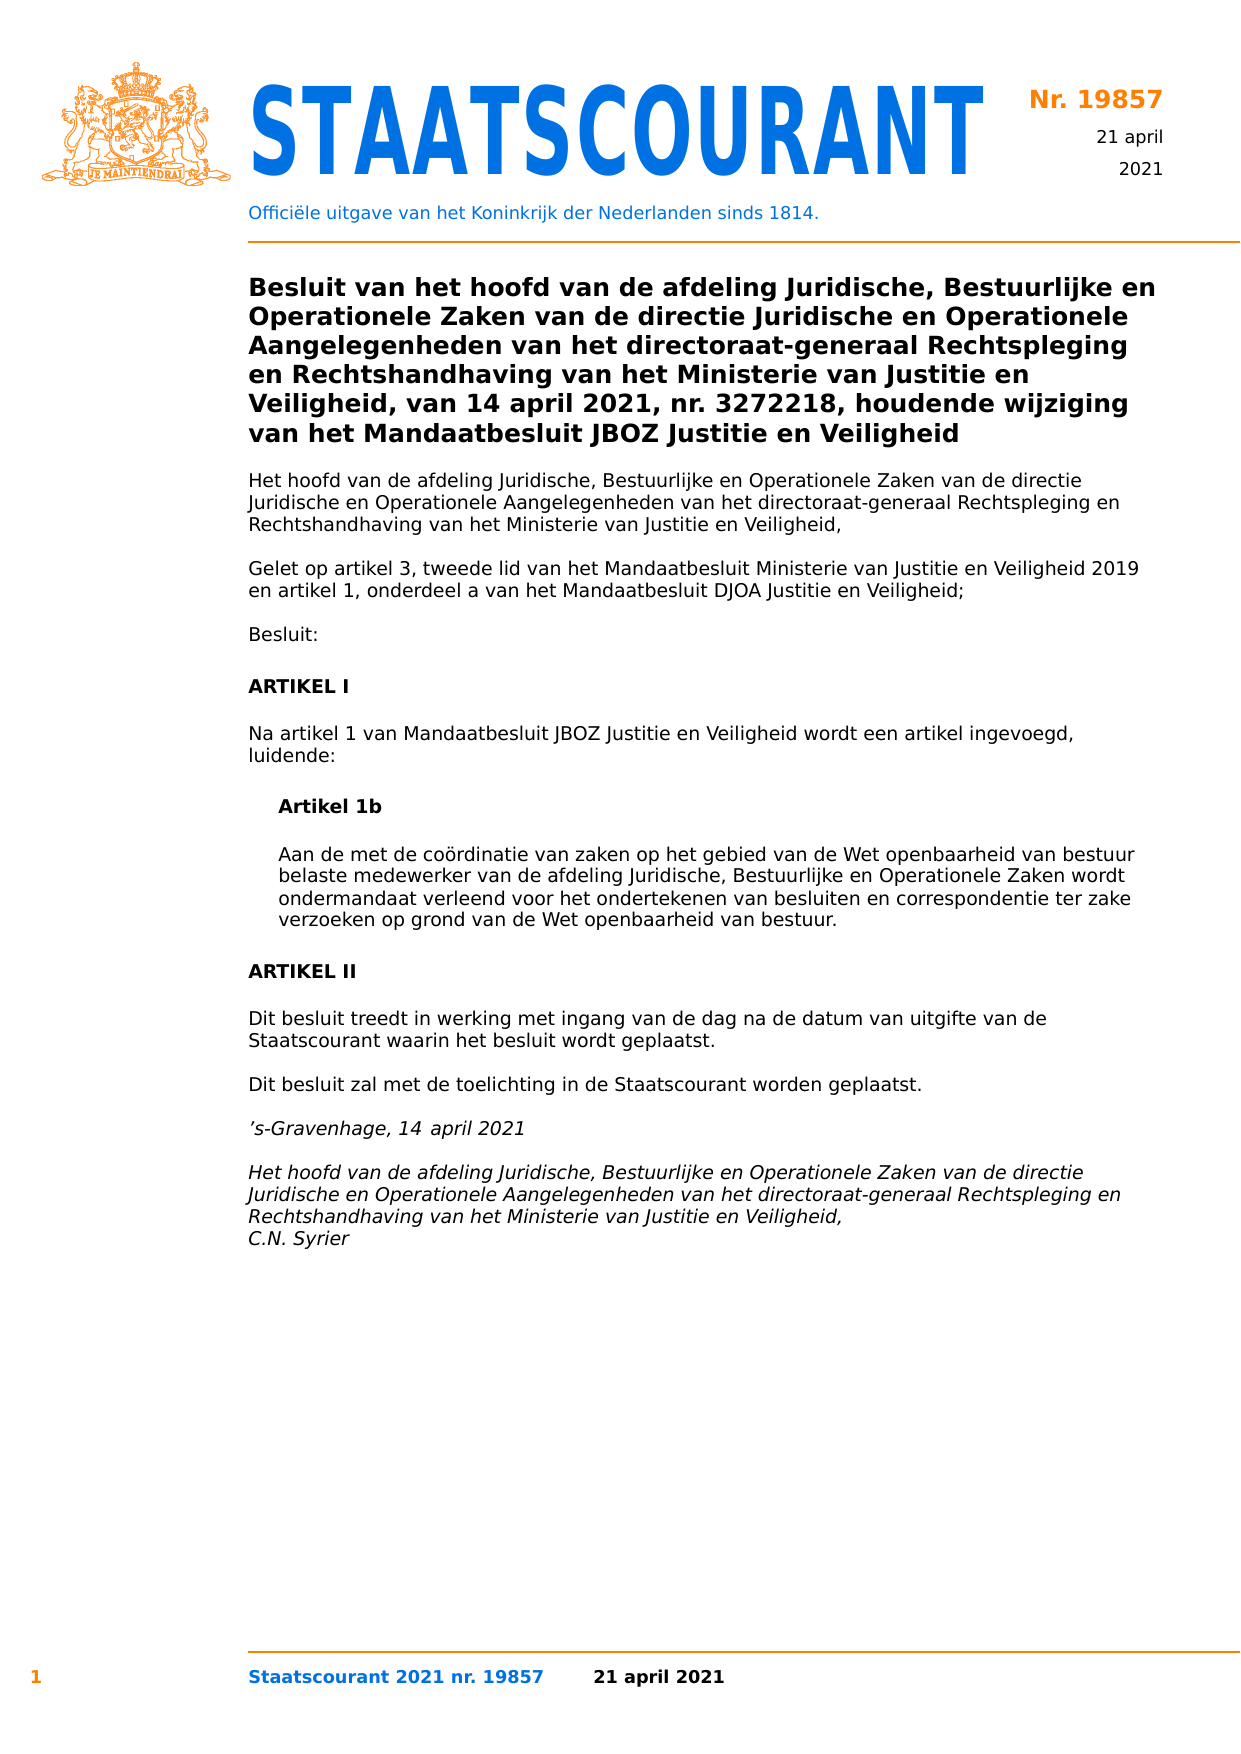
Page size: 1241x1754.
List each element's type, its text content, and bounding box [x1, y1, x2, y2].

table_cell 2021 [998, 153, 1240, 203]
text Dit besluit treedt in werking met ingang van de dag na de datum van uitgifte van de Staatscourant waarin het besluit wordt geplaatst. [248, 1008, 1163, 1052]
table_header Nr. 19857 [998, 62, 1240, 121]
table_header STAATSCOURANT [248, 62, 998, 203]
table_header [25, 62, 248, 241]
text Het hoofd van de afdeling Juridische, Bestuurlijke en Operationele Zaken van de directie Juridische en Operationele Aangelegenheden van het directoraat-generaal Rechtspleging en Rechtshandhaving van het Ministerie van Justitie en Veiligheid, [248, 470, 1163, 536]
subtitle Besluit van het hoofd van de afdeling Juridische, Bestuurlijke en Operationele Zaken van de directie Juridische en Operationele Aangelegenheden van het directoraat-generaal Rechtspleging en Rechtshandhaving van het Ministerie van Justitie en Veiligheid, van 14 april 2021, nr. 3272218, houdende wijziging van het Mandaatbesluit JBOZ Justitie en Veiligheid [248, 273, 1163, 448]
picture [41, 62, 231, 186]
subtitle ARTIKEL I [248, 676, 1163, 697]
text ’s-Gravenhage, 14 april 2021 [248, 1118, 1163, 1140]
text Aan de met de coördinatie van zaken op het gebied van de Wet openbaarheid van bestuur belaste medewerker van de afdeling Juridische, Bestuurlijke en Operationele Zaken wordt ondermandaat verleend voor het ondertekenen van besluiten en correspondentie ter zake verzoeken op grond van de Wet openbaarheid van bestuur. [278, 843, 1163, 931]
table_cell 21 april [998, 121, 1240, 153]
text Dit besluit zal met de toelichting in de Staatscourant worden geplaatst. [248, 1074, 1163, 1096]
text Het hoofd van de afdeling Juridische, Bestuurlijke en Operationele Zaken van de directie Juridische en Operationele Aangelegenheden van het directoraat-generaal Rechtspleging en Rechtshandhaving van het Ministerie van Justitie en Veiligheid, C.N. Syrier [248, 1162, 1163, 1250]
subtitle Artikel 1b [278, 796, 1163, 818]
text Gelet op artikel 3, tweede lid van het Mandaatbesluit Ministerie van Justitie en Veiligheid 2019 en artikel 1, onderdeel a van het Mandaatbesluit DJOA Justitie en Veiligheid; [248, 558, 1163, 602]
table_cell Officiële uitgave van het Koninkrijk der Nederlanden sinds 1814. [248, 203, 1240, 241]
text Besluit: [248, 623, 1163, 646]
subtitle ARTIKEL II [248, 961, 1163, 983]
text Na artikel 1 van Mandaatbesluit JBOZ Justitie en Veiligheid wordt een artikel ingevoegd, luidende: [248, 722, 1163, 766]
